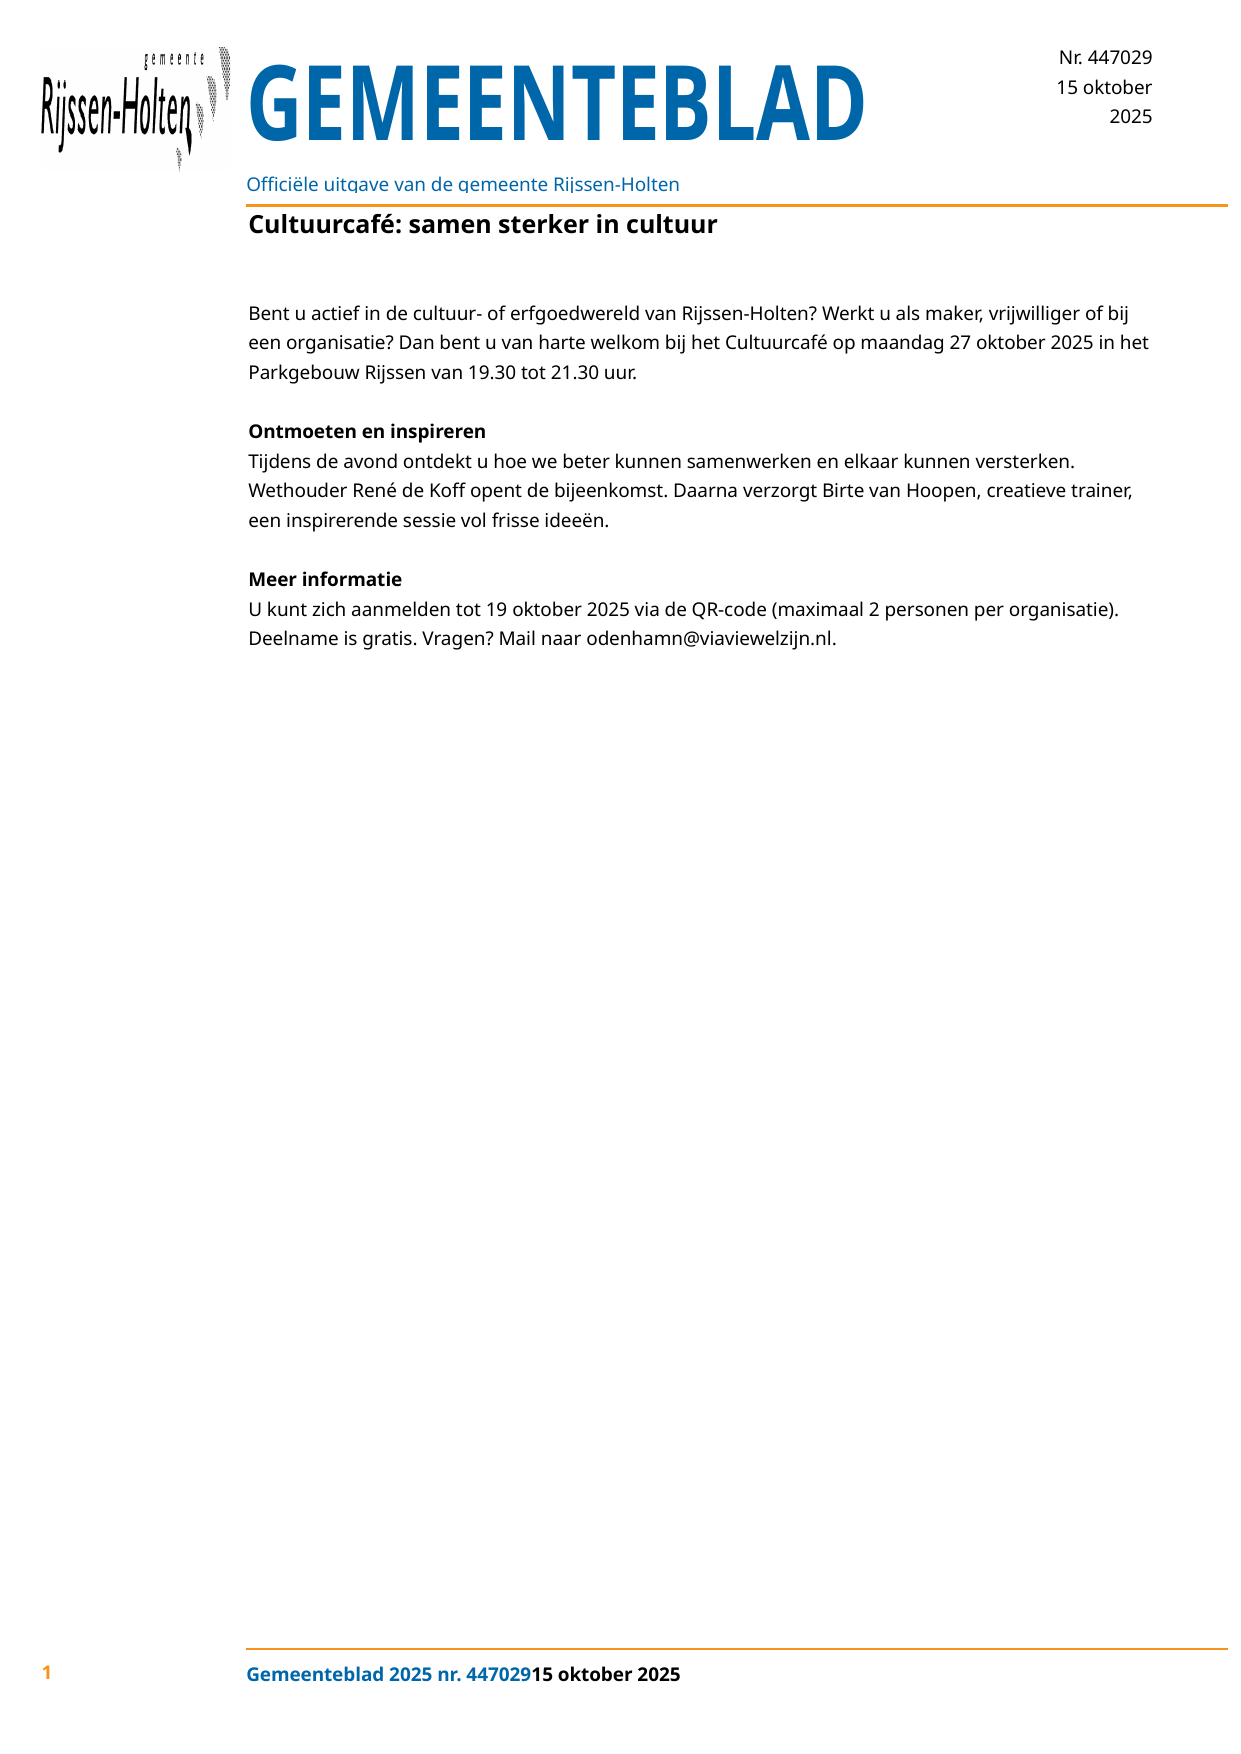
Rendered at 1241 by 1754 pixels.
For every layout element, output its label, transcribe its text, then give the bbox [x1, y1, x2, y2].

picture [41, 47, 231, 172]
text Meer informatie [248, 566, 1152, 592]
text U kunt zich aanmelden tot 19 oktober 2025 via de QR-code (maximaal 2 personen per organisatie). Deelname is gratis. Vragen? Mail naar odenhamn@viaviewelzijn.nl. [248, 596, 1152, 651]
text Tijdens de avond ontdekt u hoe we beter kunnen samenwerken en elkaar kunnen versterken. Wethouder René de Koff opent de bijeenkomst. Daarna verzorgt Birte van Hoopen, creatieve trainer, een inspirerende sessie vol frisse ideeën. [248, 448, 1152, 533]
text Bent u actief in de cultuur- of erfgoedwereld van Rijssen-Holten? Werkt u als maker, vrijwilliger of bij een organisatie? Dan bent u van harte welkom bij het Cultuurcafé op maandag 27 oktober 2025 in het Parkgebouw Rijssen van 19.30 tot 21.30 uur. [248, 300, 1152, 385]
text Cultuurcafé: samen sterker in cultuur [248, 207, 1152, 241]
text Ontmoeten en inspireren [248, 418, 1152, 444]
